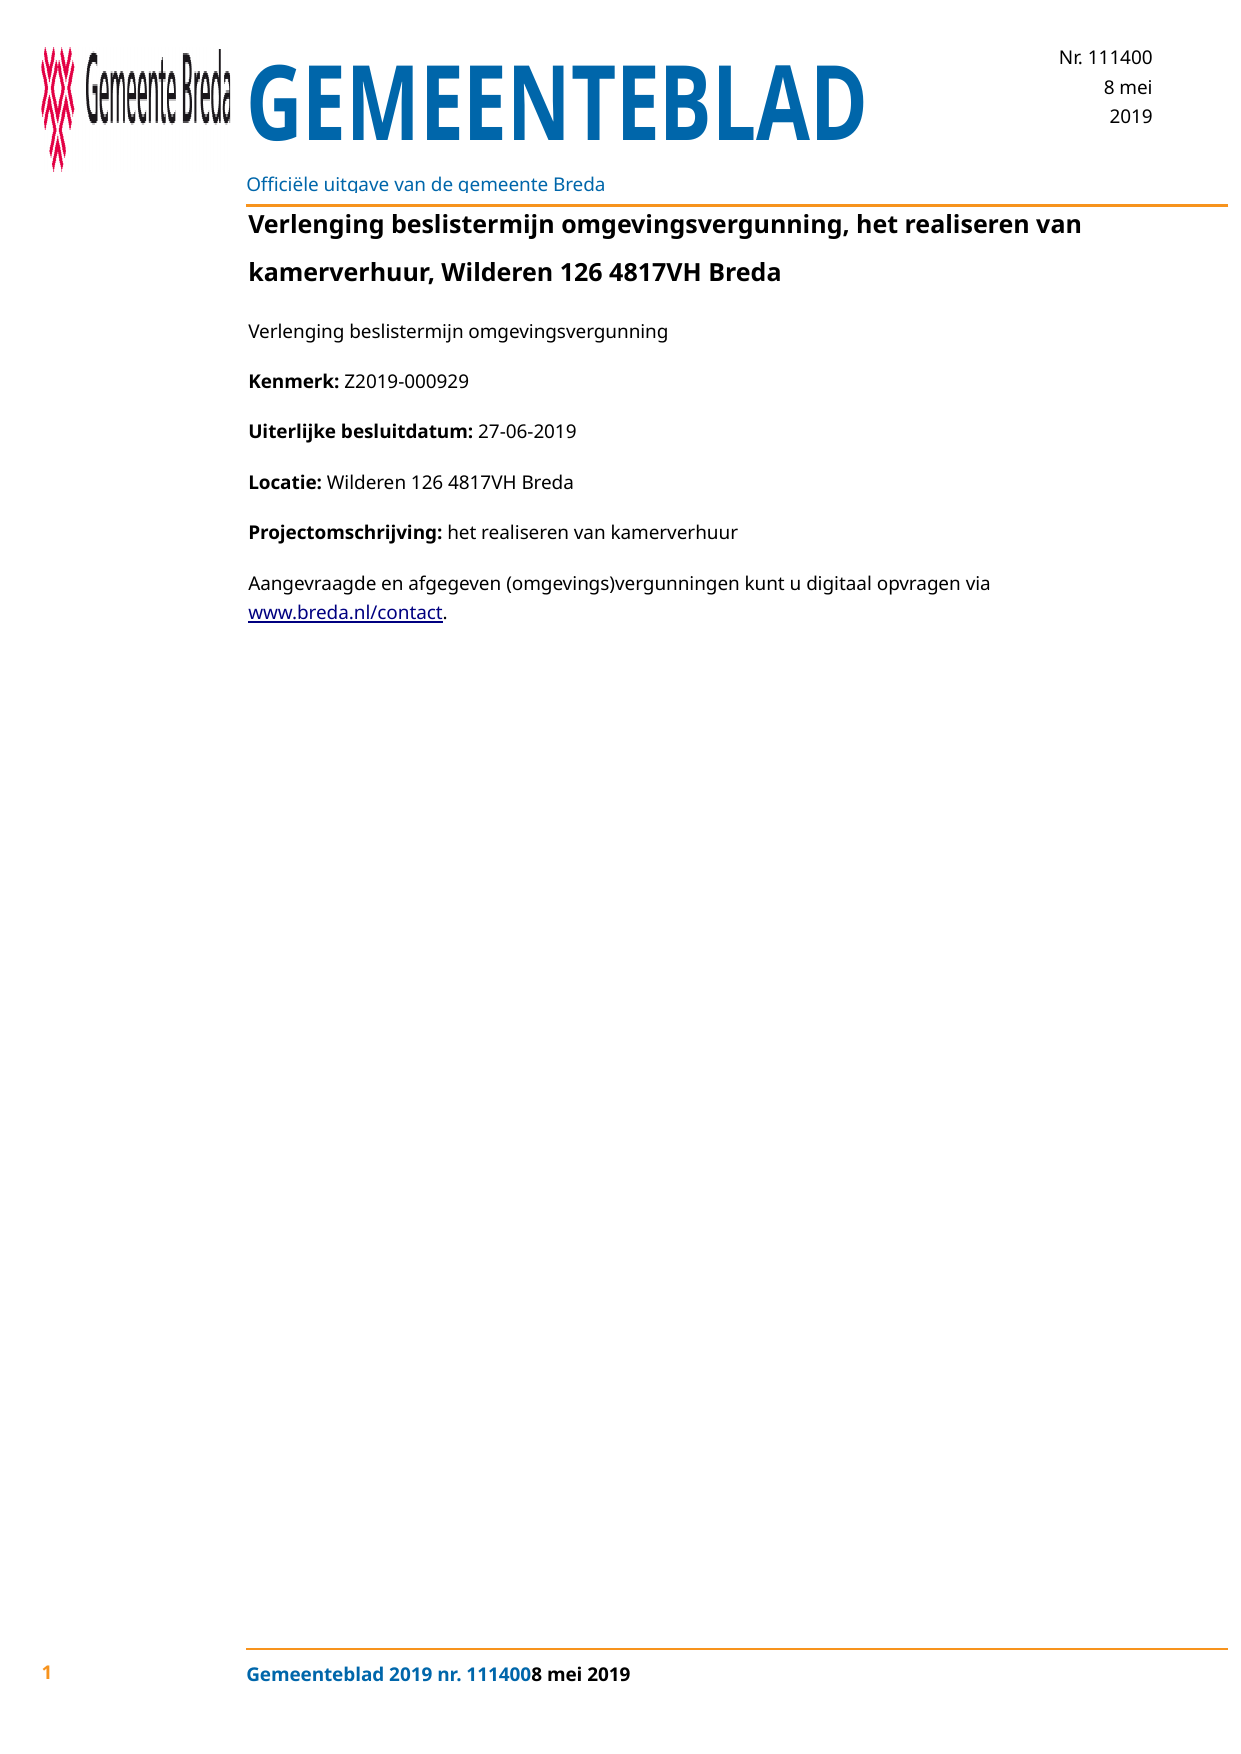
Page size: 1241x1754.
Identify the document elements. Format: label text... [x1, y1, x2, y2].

text Uiterlijke besluitdatum: 27-06-2019 [248, 419, 1152, 444]
text Verlenging beslistermijn omgevingsvergunning, het realiseren van kamerverhuur, Wilderen 126 4817VH Breda [248, 207, 1152, 288]
picture [41, 47, 231, 172]
text Projectomschrijving: het realiseren van kamerverhuur [248, 519, 1152, 545]
text Locatie: Wilderen 126 4817VH Breda [248, 469, 1152, 495]
text Aangevraagde en afgegeven (omgevings)vergunningen kunt u digitaal opvragen via www.breda.nl/contact. [248, 570, 1152, 625]
text Kenmerk: Z2019-000929 [248, 368, 1152, 394]
text Verlenging beslistermijn omgevingsvergunning [248, 318, 1152, 344]
